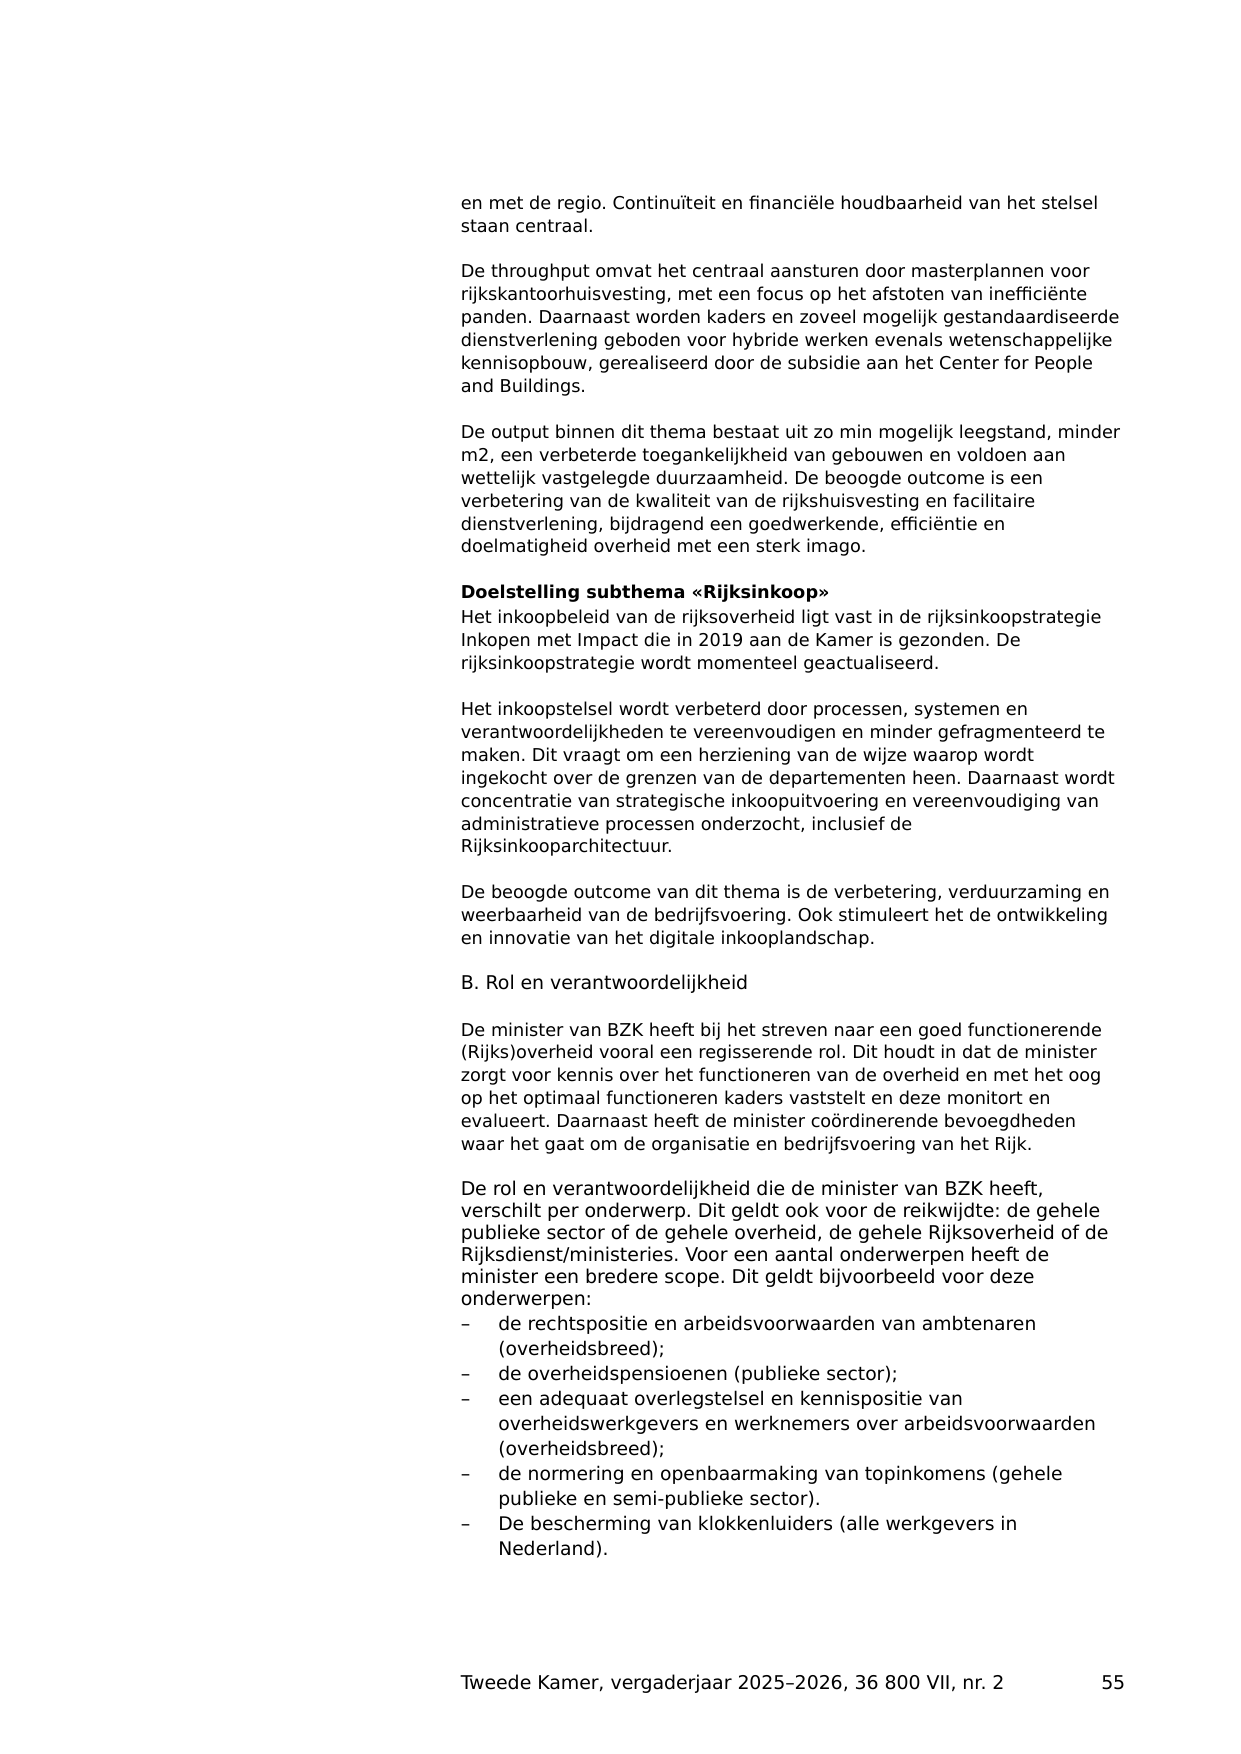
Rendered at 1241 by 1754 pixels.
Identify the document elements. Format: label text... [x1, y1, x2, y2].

text De rol en verantwoordelijkheid die de minister van BZK heeft, verschilt per onderwerp. Dit geldt ook voor de reikwijdte: de gehele publieke sector of de gehele overheid, de gehele Rijksoverheid of de Rijksdienst/ministeries. Voor een aantal onderwerpen heeft de minister een bredere scope. Dit geldt bijvoorbeeld voor deze onderwerpen: [461, 1178, 1125, 1310]
list de overheidspensioenen (publieke sector); [461, 1360, 1125, 1385]
list een adequaat overlegstelsel en kennispositie van overheidswerkgevers en werknemers over arbeidsvoorwaarden (overheidsbreed); [461, 1385, 1125, 1460]
text De beoogde outcome van dit thema is de verbetering, verduurzaming en weerbaarheid van de bedrijfsvoering. Ook stimuleert het de ontwikkeling en innovatie van het digitale inkooplandschap. [461, 880, 1125, 949]
text Doelstelling subthema «Rijksinkoop» [461, 580, 1125, 603]
list de normering en openbaarmaking van topinkomens (gehele publieke en semi-publieke sector). [461, 1460, 1125, 1510]
text De output binnen dit thema bestaat uit zo min mogelijk leegstand, minder m2, een verbeterde toegankelijkheid van gebouwen en voldoen aan wettelijk vastgelegde duurzaamheid. De beoogde outcome is een verbetering van de kwaliteit van de rijkshuisvesting en facilitaire dienstverlening, bijdragend een goedwerkende, efficiëntie en doelmatigheid overheid met een sterk imago. [461, 420, 1125, 557]
title B. Rol en verantwoordelijkheid [461, 972, 1125, 994]
text en met de regio. Continuïteit en financiële houdbaarheid van het stelsel staan centraal. [461, 191, 1125, 237]
text Het inkoopbeleid van de rijksoverheid ligt vast in de rijksinkoopstrategie Inkopen met Impact die in 2019 aan de Kamer is gezonden. De rijksinkoopstrategie wordt momenteel geactualiseerd. [461, 605, 1125, 674]
text De throughput omvat het centraal aansturen door masterplannen voor rijkskantoorhuisvesting, met een focus op het afstoten van inefficiënte panden. Daarnaast worden kaders en zoveel mogelijk gestandaardiseerde dienstverlening geboden voor hybride werken evenals wetenschappelijke kennisopbouw, gerealiseerd door de subsidie aan het Center for People and Buildings. [461, 259, 1125, 397]
text Het inkoopstelsel wordt verbeterd door processen, systemen en verantwoordelijkheden te vereenvoudigen en minder gefragmenteerd te maken. Dit vraagt om een herziening van de wijze waarop wordt ingekocht over de grenzen van de departementen heen. Daarnaast wordt concentratie van strategische inkoopuitvoering en vereenvoudiging van administratieve processen onderzocht, inclusief de Rijksinkooparchitectuur. [461, 697, 1125, 857]
list de rechtspositie en arbeidsvoorwaarden van ambtenaren (overheidsbreed); [461, 1310, 1125, 1360]
list De bescherming van klokkenluiders (alle werkgevers in Nederland). [461, 1510, 1125, 1560]
text De minister van BZK heeft bij het streven naar een goed functionerende (Rijks)overheid vooral een regisserende rol. Dit houdt in dat de minister zorgt voor kennis over het functioneren van de overheid en met het oog op het optimaal functioneren kaders vaststelt en deze monitort en evalueert. Daarnaast heeft de minister coördinerende bevoegdheden waar het gaat om de organisatie en bedrijfsvoering van het Rijk. [461, 1018, 1125, 1155]
